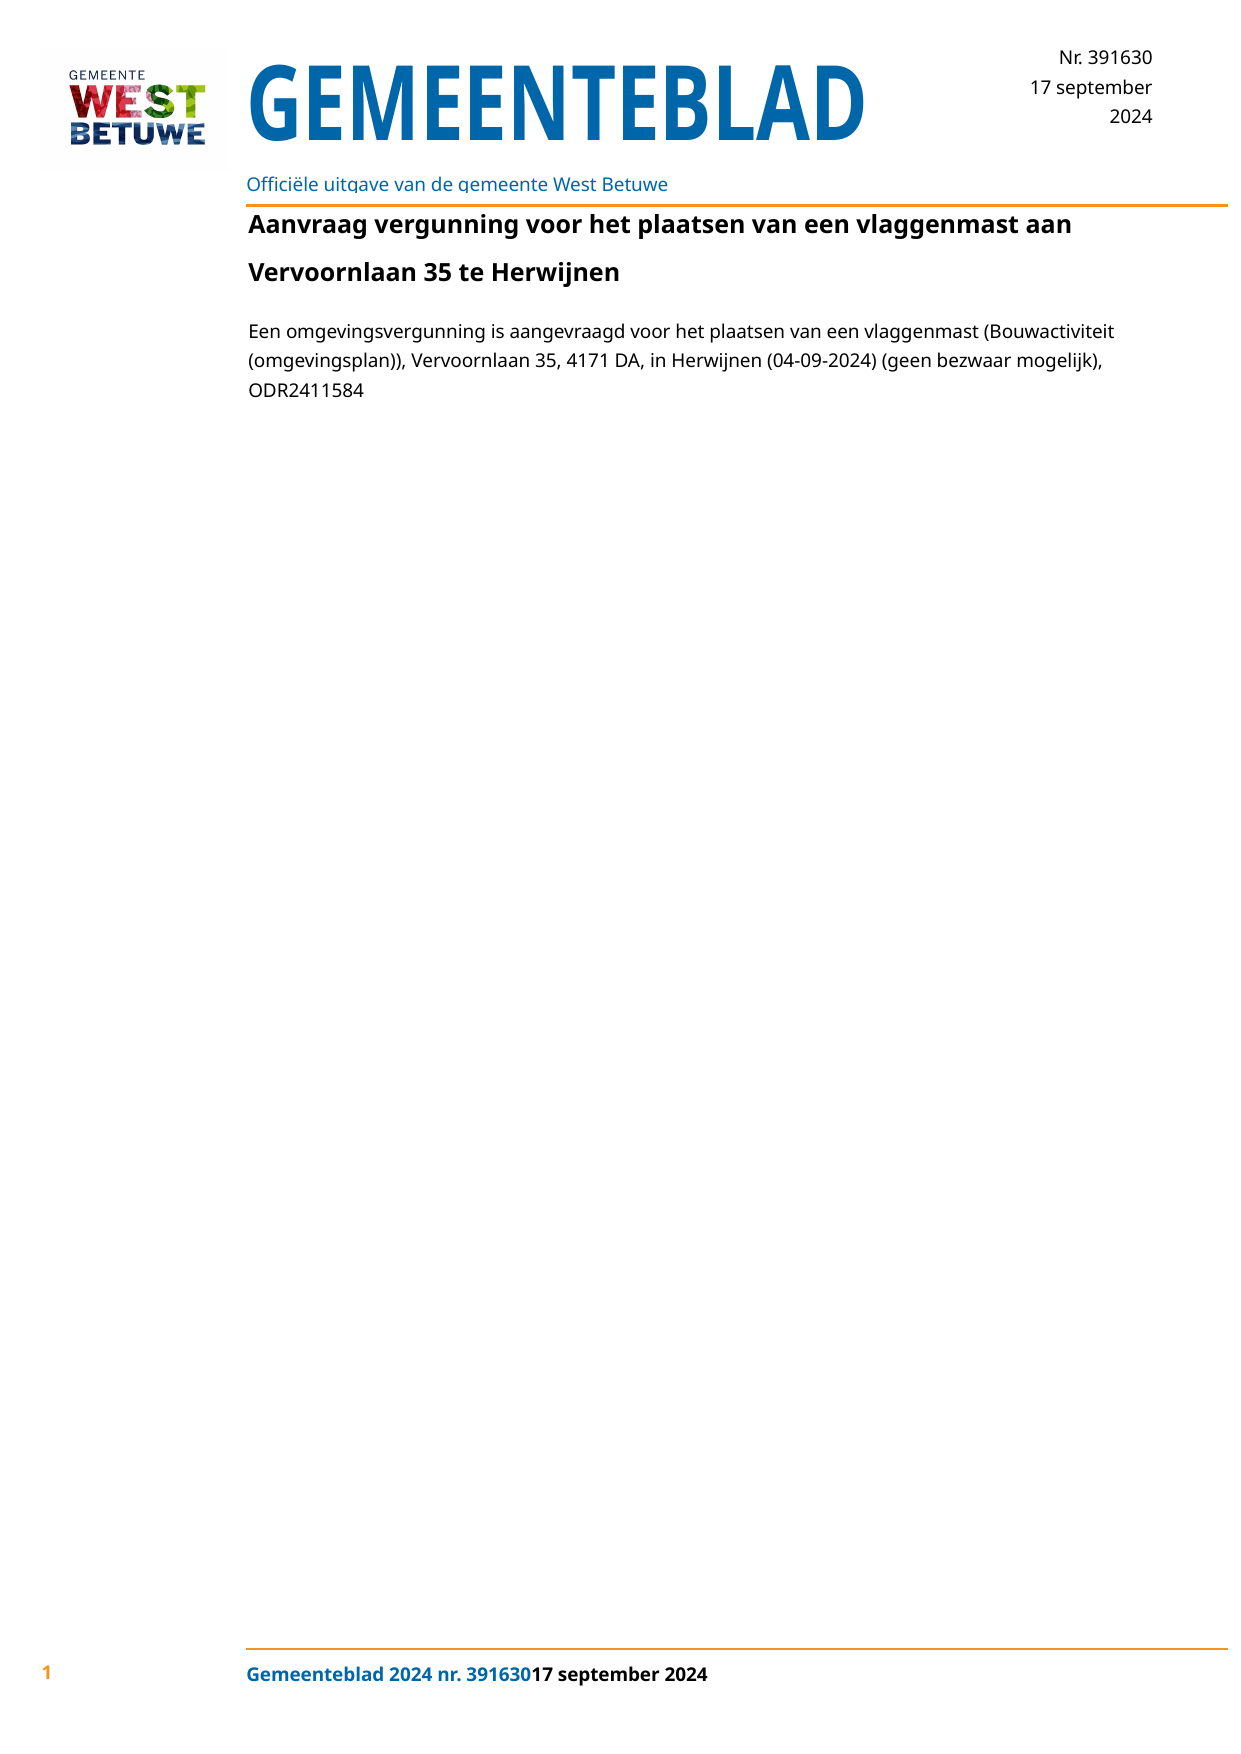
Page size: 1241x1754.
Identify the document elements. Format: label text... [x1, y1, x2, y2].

picture [41, 47, 231, 172]
text Een omgevingsvergunning is aangevraagd voor het plaatsen van een vlaggenmast (Bouwactiviteit (omgevingsplan)), Vervoornlaan 35, 4171 DA, in Herwijnen (04-09-2024) (geen bezwaar mogelijk), ODR2411584 [248, 318, 1152, 403]
text Aanvraag vergunning voor het plaatsen van een vlaggenmast aan Vervoornlaan 35 te Herwijnen [248, 207, 1152, 288]
